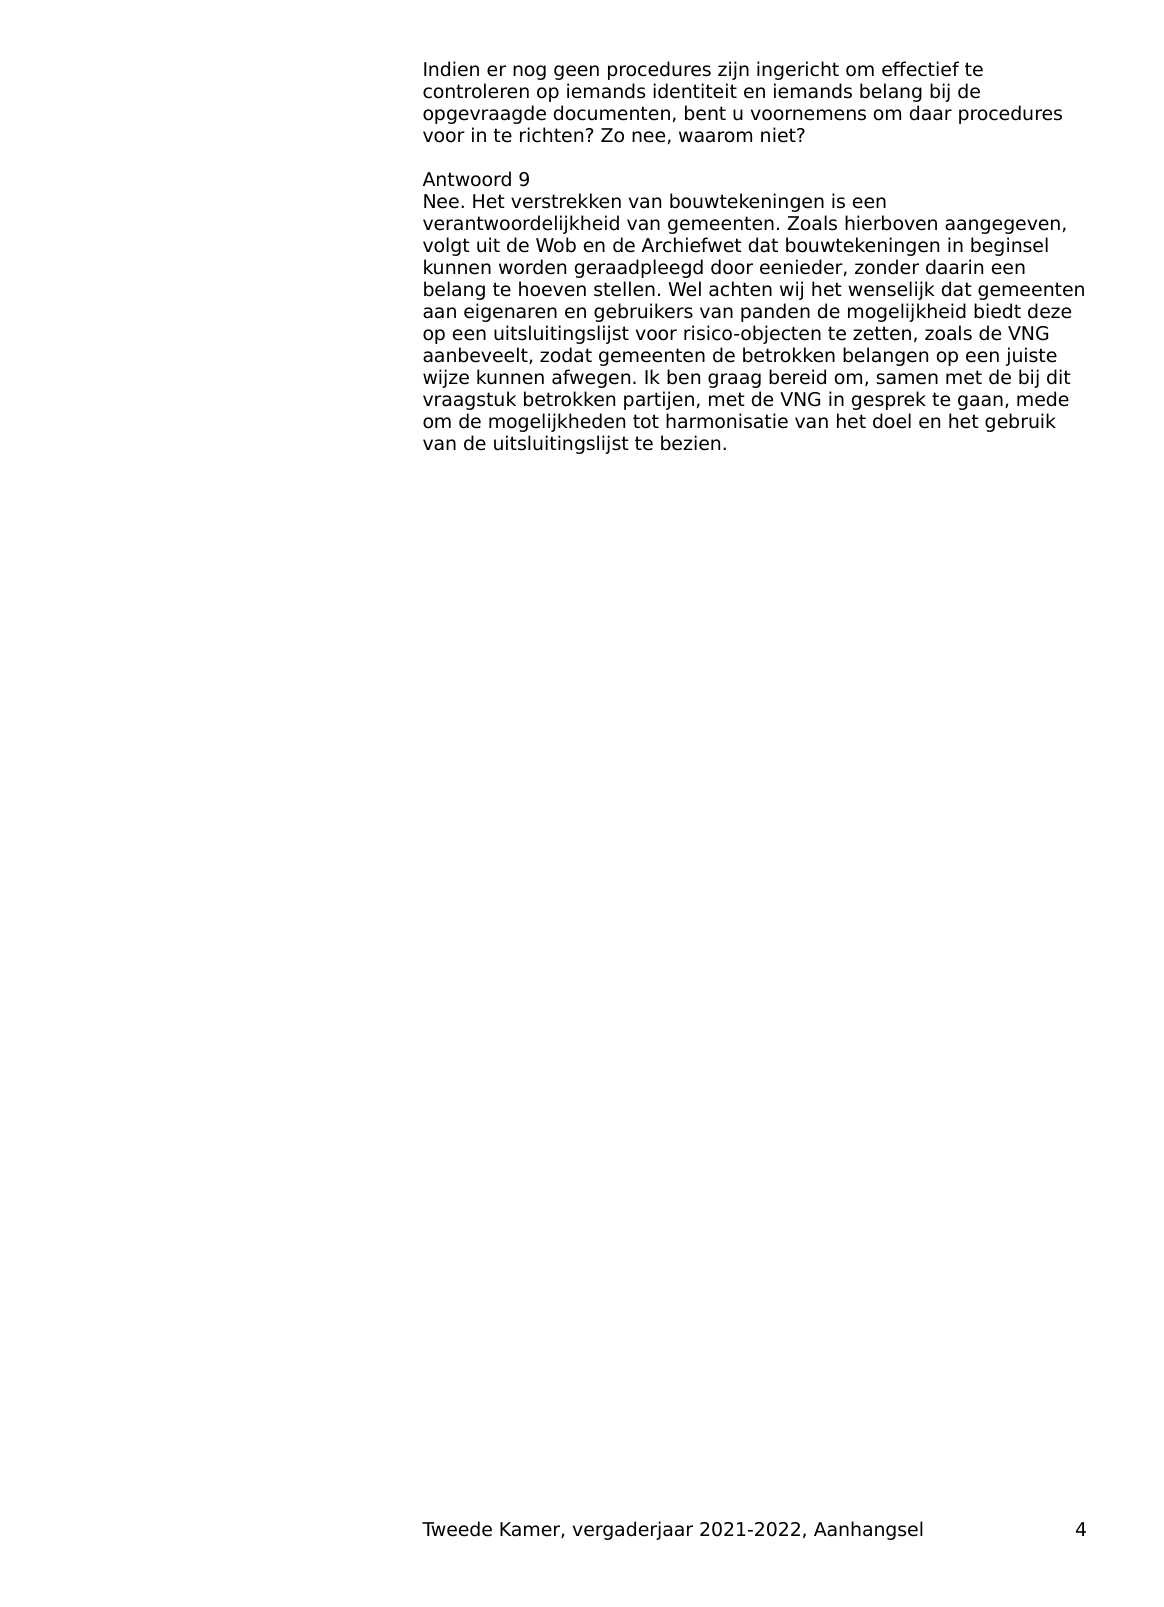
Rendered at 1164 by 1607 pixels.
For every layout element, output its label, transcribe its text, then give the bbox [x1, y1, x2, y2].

text Nee. Het verstrekken van bouwtekeningen is een verantwoordelijkheid van gemeenten. Zoals hierboven aangegeven, volgt uit de Wob en de Archiefwet dat bouwtekeningen in beginsel kunnen worden geraadpleegd door eenieder, zonder daarin een belang te hoeven stellen. Wel achten wij het wenselijk dat gemeenten aan eigenaren en gebruikers van panden de mogelijkheid biedt deze op een uitsluitingslijst voor risico-objecten te zetten, zoals de VNG aanbeveelt, zodat gemeenten de betrokken belangen op een juiste wijze kunnen afwegen. Ik ben graag bereid om, samen met de bij dit vraagstuk betrokken partijen, met de VNG in gesprek te gaan, mede om de mogelijkheden tot harmonisatie van het doel en het gebruik van de uitsluitingslijst te bezien. [422, 191, 1087, 455]
text Indien er nog geen procedures zijn ingericht om effectief te controleren op iemands identiteit en iemands belang bij de opgevraagde documenten, bent u voornemens om daar procedures voor in te richten? Zo nee, waarom niet? [422, 59, 1087, 147]
text Antwoord 9 [422, 169, 1087, 191]
